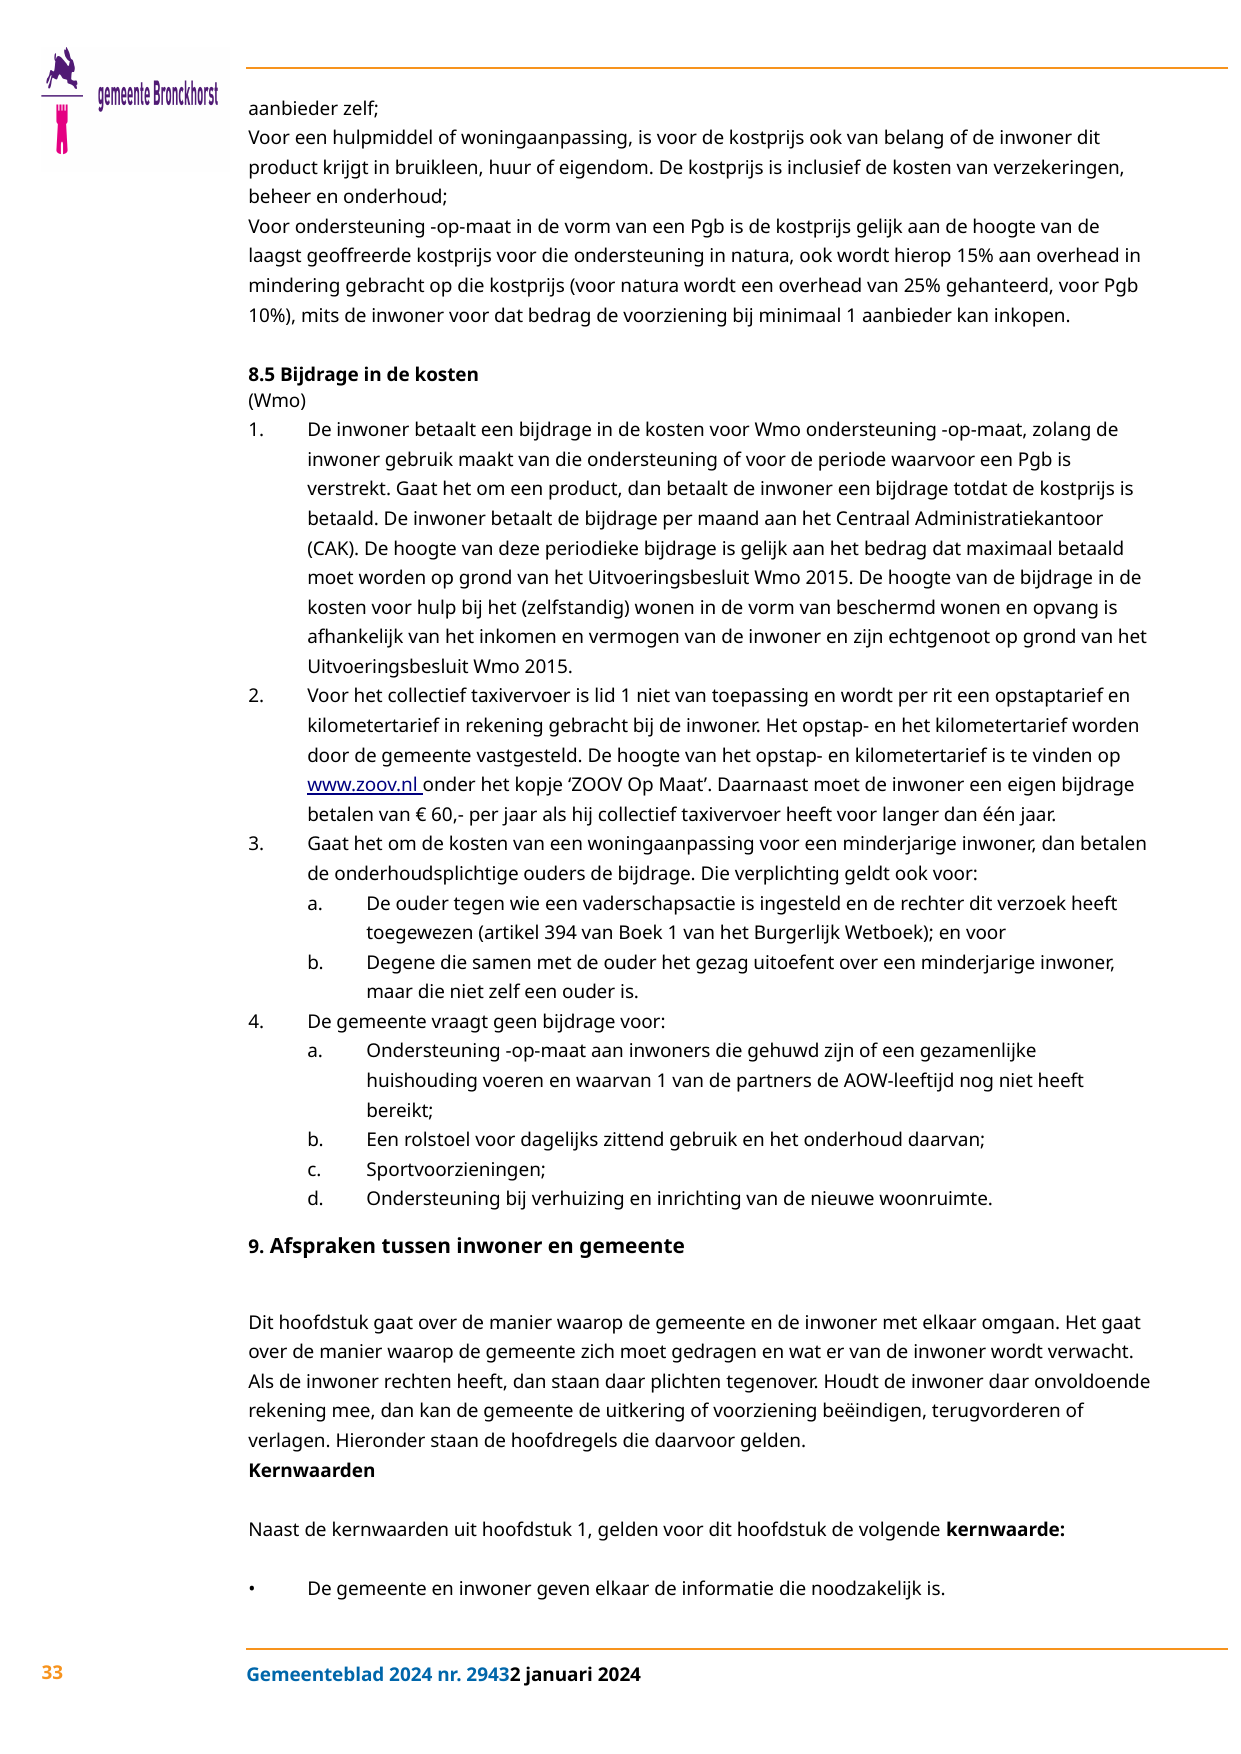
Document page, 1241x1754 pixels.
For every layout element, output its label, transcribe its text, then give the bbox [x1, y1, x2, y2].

text 9. Afspraken tussen inwoner en gemeente [248, 1231, 1152, 1259]
list Sportvoorzieningen; [307, 1156, 1152, 1182]
text Voor ondersteuning -op-maat in de vorm van een Pgb is de kostprijs gelijk aan de hoogte van de laagst geoffreerde kostprijs voor die ondersteuning in natura, ook wordt hierop 15% aan overhead in mindering gebracht op die kostprijs (voor natura wordt een overhead van 25% gehanteerd, voor Pgb 10%), mits de inwoner voor dat bedrag de voorziening bij minimaal 1 aanbieder kan inkopen. [248, 213, 1152, 328]
text 8.5 Bijdrage in de kosten [248, 361, 1152, 387]
text aanbieder zelf; [248, 95, 1152, 121]
list Gaat het om de kosten van een woningaanpassing voor een minderjarige inwoner, dan betalen de onderhoudsplichtige ouders de bijdrage. Die verplichting geldt ook voor: [248, 831, 1152, 886]
list Voor het collectief taxivervoer is lid 1 niet van toepassing en wordt per rit een opstaptarief en kilometertarief in rekening gebracht bij de inwoner. Het opstap- en het kilometertarief worden door de gemeente vastgesteld. De hoogte van het opstap- en kilometertarief is te vinden op www.zoov.nl onder het kopje ‘ZOOV Op Maat’. Daarnaast moet de inwoner een eigen bijdrage betalen van € 60,- per jaar als hij collectief taxivervoer heeft voor langer dan één jaar. [248, 683, 1152, 827]
list Ondersteuning bij verhuizing en inrichting van de nieuwe woonruimte. [307, 1186, 1152, 1211]
list Ondersteuning -op-maat aan inwoners die gehuwd zijn of een gezamenlijke huishouding voeren en waarvan 1 van de partners de AOW-leeftijd nog niet heeft bereikt; [307, 1038, 1152, 1122]
list De gemeente vraagt geen bijdrage voor: [248, 1008, 1152, 1034]
list De inwoner betaalt een bijdrage in de kosten voor Wmo ondersteuning -op-maat, zolang de inwoner gebruik maakt van die ondersteuning of voor de periode waarvoor een Pgb is verstrekt. Gaat het om een product, dan betaalt de inwoner een bijdrage totdat de kostprijs is betaald. De inwoner betaalt de bijdrage per maand aan het Centraal Administratiekantoor (CAK). De hoogte van deze periodieke bijdrage is gelijk aan het bedrag dat maximaal betaald moet worden op grond van het Uitvoeringsbesluit Wmo 2015. De hoogte van de bijdrage in de kosten voor hulp bij het (zelfstandig) wonen in de vorm van beschermd wonen en opvang is afhankelijk van het inkomen en vermogen van de inwoner en zijn echtgenoot op grond van het Uitvoeringsbesluit Wmo 2015. [248, 416, 1152, 679]
text Dit hoofdstuk gaat over de manier waarop de gemeente en de inwoner met elkaar omgaan. Het gaat over de manier waarop de gemeente zich moet gedragen en wat er van de inwoner wordt verwacht. Als de inwoner rechten heeft, dan staan daar plichten tegenover. Houdt de inwoner daar onvoldoende rekening mee, dan kan de gemeente de uitkering of voorziening beëindigen, terugvorderen of verlagen. Hieronder staan de hoofdregels die daarvoor gelden. [248, 1309, 1152, 1453]
table_header Kernwaarden Naast de kernwaarden uit hoofdstuk 1, gelden voor dit hoofdstuk de volgende kernwaarde: De gemeente en inwoner geven elkaar de informatie die noodzakelijk is. [248, 1457, 1152, 1601]
list De ouder tegen wie een vaderschapsactie is ingesteld en de rechter dit verzoek heeft toegewezen (artikel 394 van Boek 1 van het Burgerlijk Wetboek); en voor [307, 890, 1152, 945]
text (Wmo) [248, 387, 1152, 412]
list Degene die samen met de ouder het gezag uitoefent over een minderjarige inwoner, maar die niet zelf een ouder is. [307, 949, 1152, 1004]
picture [41, 47, 231, 172]
list Een rolstoel voor dagelijks zittend gebruik en het onderhoud daarvan; [307, 1126, 1152, 1152]
text Voor een hulpmiddel of woningaanpassing, is voor de kostprijs ook van belang of de inwoner dit product krijgt in bruikleen, huur of eigendom. De kostprijs is inclusief de kosten van verzekeringen, beheer en onderhoud; [248, 124, 1152, 209]
